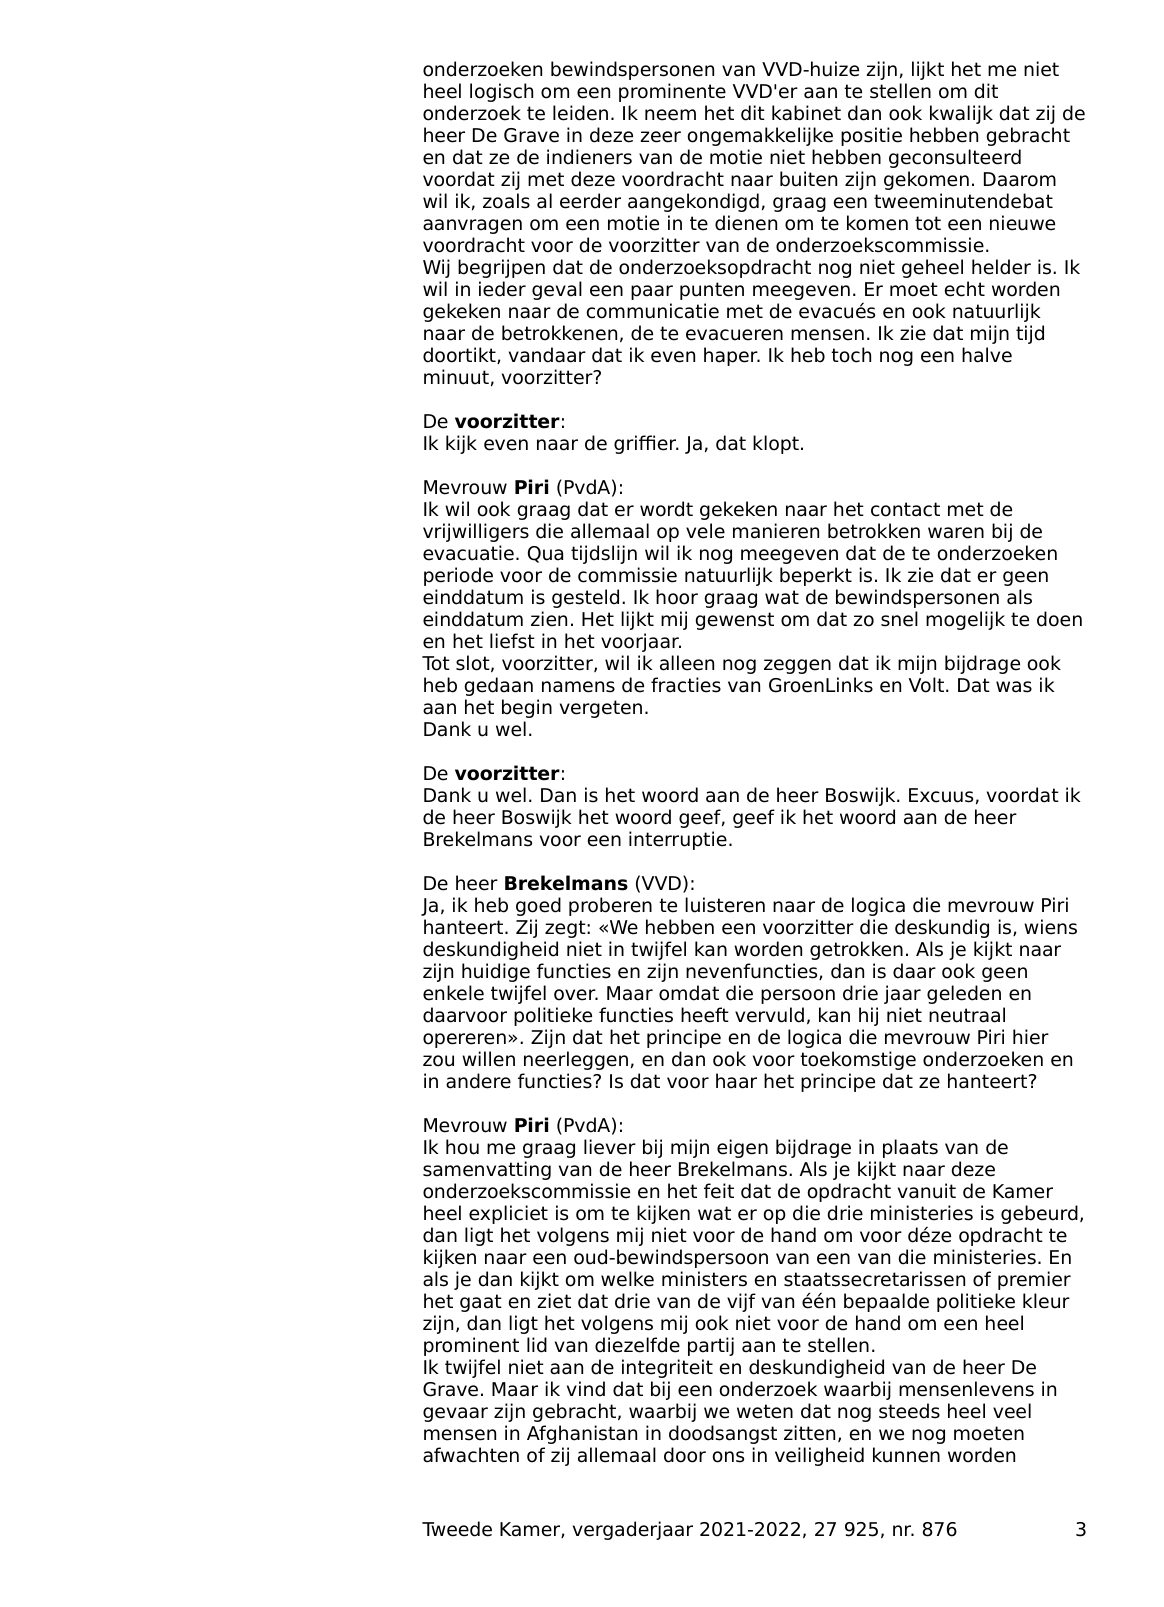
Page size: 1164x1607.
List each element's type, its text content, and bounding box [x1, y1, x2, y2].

text Ik hou me graag liever bij mijn eigen bijdrage in plaats van de samenvatting van de heer Brekelmans. Als je kijkt naar deze onderzoekscommissie en het feit dat de opdracht vanuit de Kamer heel expliciet is om te kijken wat er op die drie ministeries is gebeurd, dan ligt het volgens mij niet voor de hand om voor déze opdracht te kijken naar een oud-bewindspersoon van een van die ministeries. En als je dan kijkt om welke ministers en staatssecretarissen of premier het gaat en ziet dat drie van de vijf van één bepaalde politieke kleur zijn, dan ligt het volgens mij ook niet voor de hand om een heel prominent lid van diezelfde partij aan te stellen. [422, 1137, 1087, 1357]
text De heer Brekelmans (VVD): [422, 873, 1087, 895]
text De voorzitter: [422, 763, 1087, 785]
text Wij begrijpen dat de onderzoeksopdracht nog niet geheel helder is. Ik wil in ieder geval een paar punten meegeven. Er moet echt worden gekeken naar de communicatie met de evacués en ook natuurlijk naar de betrokkenen, de te evacueren mensen. Ik zie dat mijn tijd doortikt, vandaar dat ik even haper. Ik heb toch nog een halve minuut, voorzitter? [422, 257, 1087, 389]
text Mevrouw Piri (PvdA): [422, 1115, 1087, 1137]
text Dank u wel. Dan is het woord aan de heer Boswijk. Excuus, voordat ik de heer Boswijk het woord geef, geef ik het woord aan de heer Brekelmans voor een interruptie. [422, 785, 1087, 851]
text Ja, ik heb goed proberen te luisteren naar de logica die mevrouw Piri hanteert. Zij zegt: «We hebben een voorzitter die deskundig is, wiens deskundigheid niet in twijfel kan worden getrokken. Als je kijkt naar zijn huidige functies en zijn nevenfuncties, dan is daar ook geen enkele twijfel over. Maar omdat die persoon drie jaar geleden en daarvoor politieke functies heeft vervuld, kan hij niet neutraal opereren». Zijn dat het principe en de logica die mevrouw Piri hier zou willen neerleggen, en dan ook voor toekomstige onderzoeken en in andere functies? Is dat voor haar het principe dat ze hanteert? [422, 895, 1087, 1093]
text onderzoeken bewindspersonen van VVD-huize zijn, lijkt het me niet heel logisch om een prominente VVD'er aan te stellen om dit onderzoek te leiden. Ik neem het dit kabinet dan ook kwalijk dat zij de heer De Grave in deze zeer ongemakkelijke positie hebben gebracht en dat ze de indieners van de motie niet hebben geconsulteerd voordat zij met deze voordracht naar buiten zijn gekomen. Daarom wil ik, zoals al eerder aangekondigd, graag een tweeminutendebat aanvragen om een motie in te dienen om te komen tot een nieuwe voordracht voor de voorzitter van de onderzoekscommissie. [422, 59, 1087, 257]
text Tot slot, voorzitter, wil ik alleen nog zeggen dat ik mijn bijdrage ook heb gedaan namens de fracties van GroenLinks en Volt. Dat was ik aan het begin vergeten. [422, 653, 1087, 719]
text Dank u wel. [422, 719, 1087, 741]
text Ik wil ook graag dat er wordt gekeken naar het contact met de vrijwilligers die allemaal op vele manieren betrokken waren bij de evacuatie. Qua tijdslijn wil ik nog meegeven dat de te onderzoeken periode voor de commissie natuurlijk beperkt is. Ik zie dat er geen einddatum is gesteld. Ik hoor graag wat de bewindspersonen als einddatum zien. Het lijkt mij gewenst om dat zo snel mogelijk te doen en het liefst in het voorjaar. [422, 499, 1087, 653]
text De voorzitter: [422, 411, 1087, 433]
text Ik twijfel niet aan de integriteit en deskundigheid van de heer De Grave. Maar ik vind dat bij een onderzoek waarbij mensenlevens in gevaar zijn gebracht, waarbij we weten dat nog steeds heel veel mensen in Afghanistan in doodsangst zitten, en we nog moeten afwachten of zij allemaal door ons in veiligheid kunnen worden [422, 1357, 1087, 1467]
text Mevrouw Piri (PvdA): [422, 477, 1087, 499]
text Ik kijk even naar de griffier. Ja, dat klopt. [422, 433, 1087, 455]
